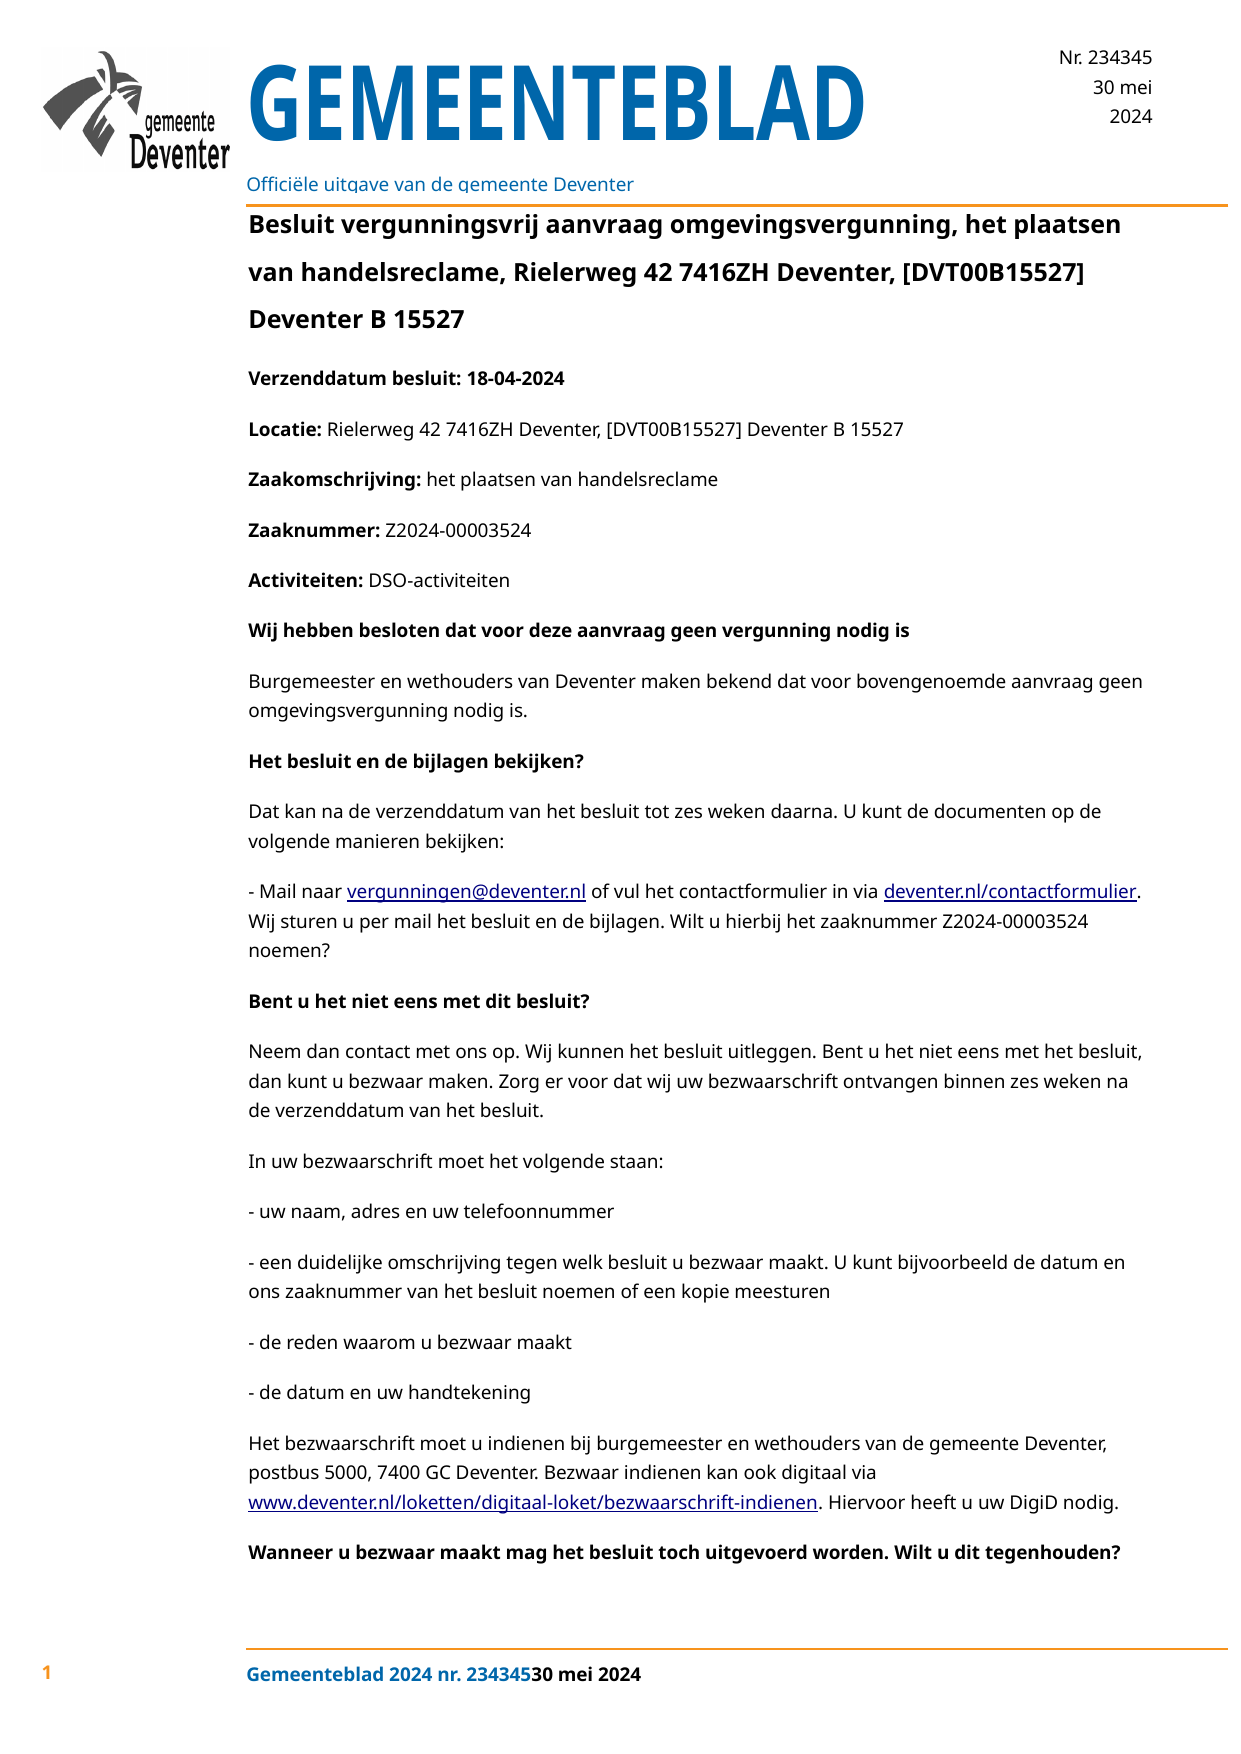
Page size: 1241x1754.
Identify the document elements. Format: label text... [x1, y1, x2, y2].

text - de datum en uw handtekening [248, 1379, 1152, 1405]
text Zaaknummer: Z2024-00003524 [248, 517, 1152, 542]
text Burgemeester en wethouders van Deventer maken bekend dat voor bovengenoemde aanvraag geen omgevingsvergunning nodig is. [248, 668, 1152, 723]
text - een duidelijke omschrijving tegen welk besluit u bezwaar maakt. U kunt bijvoorbeeld de datum en ons zaaknummer van het besluit noemen of een kopie meesturen [248, 1249, 1152, 1304]
text - uw naam, adres en uw telefoonnummer [248, 1198, 1152, 1224]
text Neem dan contact met ons op. Wij kunnen het besluit uitleggen. Bent u het niet eens met het besluit, dan kunt u bezwaar maken. Zorg er voor dat wij uw bezwaarschrift ontvangen binnen zes weken na de verzenddatum van het besluit. [248, 1038, 1152, 1123]
text Locatie: Rielerweg 42 7416ZH Deventer, [DVT00B15527] Deventer B 15527 [248, 416, 1152, 442]
text Dat kan na de verzenddatum van het besluit tot zes weken daarna. U kunt de documenten op de volgende manieren bekijken: [248, 798, 1152, 854]
text Het besluit en de bijlagen bekijken? [248, 748, 1152, 774]
text Verzenddatum besluit: 18-04-2024 [248, 366, 1152, 391]
text Besluit vergunningsvrij aanvraag omgevingsvergunning, het plaatsen van handelsreclame, Rielerweg 42 7416ZH Deventer, [DVT00B15527] Deventer B 15527 [248, 207, 1152, 336]
text In uw bezwaarschrift moet het volgende staan: [248, 1148, 1152, 1174]
text - de reden waarom u bezwaar maakt [248, 1329, 1152, 1354]
text Bent u het niet eens met dit besluit? [248, 988, 1152, 1014]
text Wij hebben besloten dat voor deze aanvraag geen vergunning nodig is [248, 618, 1152, 643]
text Zaakomschrijving: het plaatsen van handelsreclame [248, 466, 1152, 492]
text Activiteiten: DSO-activiteiten [248, 567, 1152, 593]
text Wanneer u bezwaar maakt mag het besluit toch uitgevoerd worden. Wilt u dit tegenhouden? [248, 1539, 1152, 1565]
picture [41, 47, 231, 172]
text - Mail naar vergunningen@deventer.nl of vul het contactformulier in via deventer.nl/contactformulier. Wij sturen u per mail het besluit en de bijlagen. Wilt u hierbij het zaaknummer Z2024-00003524 noemen? [248, 878, 1152, 963]
text Het bezwaarschrift moet u indienen bij burgemeester en wethouders van de gemeente Deventer, postbus 5000, 7400 GC Deventer. Bezwaar indienen kan ook digitaal via www.deventer.nl/loketten/digitaal-loket/bezwaarschrift-indienen. Hiervoor heeft u uw DigiD nodig. [248, 1430, 1152, 1514]
